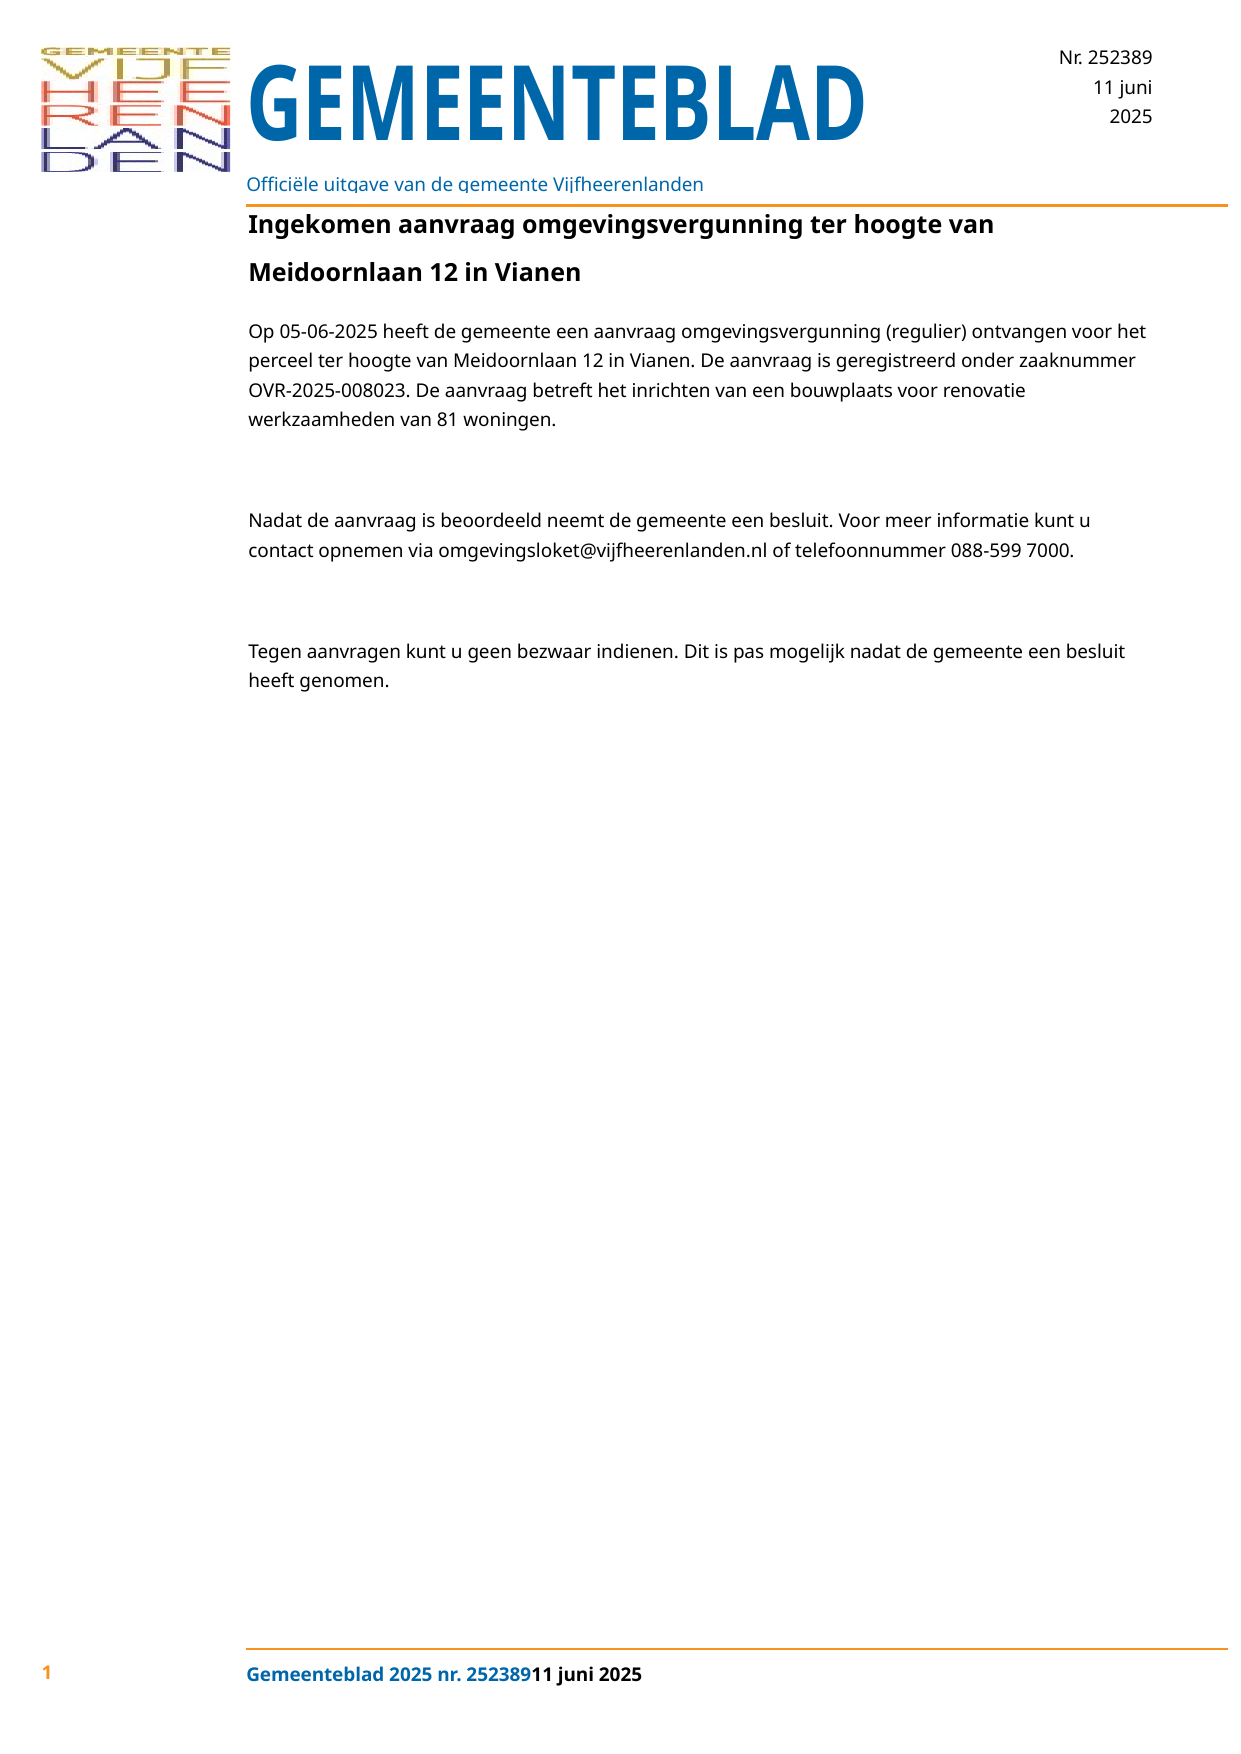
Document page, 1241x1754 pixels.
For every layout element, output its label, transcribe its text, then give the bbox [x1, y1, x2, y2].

picture [41, 47, 231, 172]
text Op 05-06-2025 heeft de gemeente een aanvraag omgevingsvergunning (regulier) ontvangen voor het perceel ter hoogte van Meidoornlaan 12 in Vianen. De aanvraag is geregistreerd onder zaaknummer OVR-2025-008023. De aanvraag betreft het inrichten van een bouwplaats voor renovatie werkzaamheden van 81 woningen. [248, 318, 1152, 432]
text Tegen aanvragen kunt u geen bezwaar indienen. Dit is pas mogelijk nadat de gemeente een besluit heeft genomen. [248, 638, 1152, 693]
text Ingekomen aanvraag omgevingsvergunning ter hoogte van Meidoornlaan 12 in Vianen [248, 207, 1152, 288]
text Nadat de aanvraag is beoordeeld neemt de gemeente een besluit. Voor meer informatie kunt u contact opnemen via omgevingsloket@vijfheerenlanden.nl of telefoonnummer 088-599 7000. [248, 507, 1152, 563]
